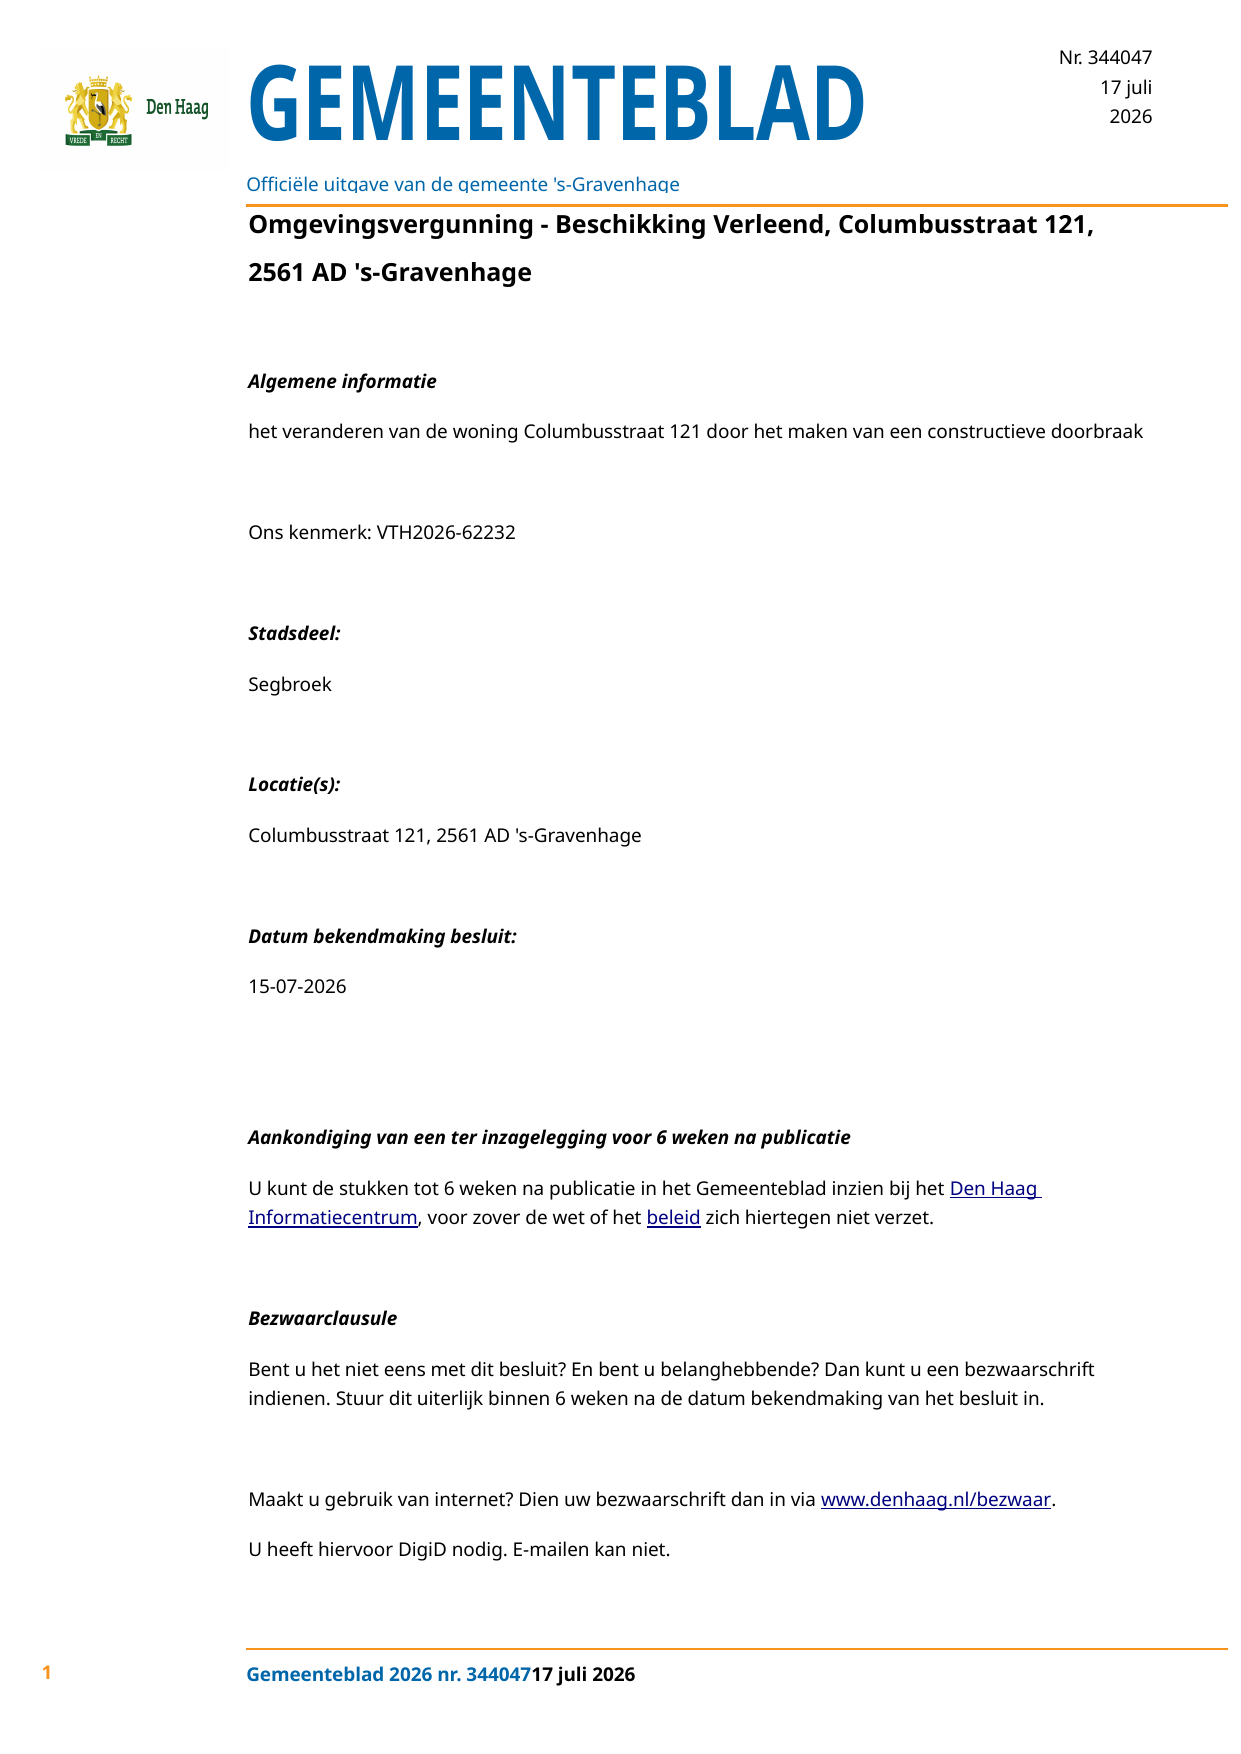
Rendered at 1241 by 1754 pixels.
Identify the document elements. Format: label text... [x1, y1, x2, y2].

text Stadsdeel: [248, 620, 1152, 646]
text Aankondiging van een ter inzagelegging voor 6 weken na publicatie [248, 1124, 1152, 1150]
text Locatie(s): [248, 772, 1152, 797]
text Omgevingsvergunning - Beschikking Verleend, Columbusstraat 121, 2561 AD 's-Gravenhage [248, 207, 1152, 288]
text Bezwaarclausule [248, 1305, 1152, 1331]
text U kunt de stukken tot 6 weken na publicatie in het Gemeenteblad inzien bij het Den Haag Informatiecentrum, voor zover de wet of het beleid zich hiertegen niet verzet. [248, 1175, 1152, 1230]
text het veranderen van de woning Columbusstraat 121 door het maken van een constructieve doorbraak [248, 419, 1152, 444]
text 15-07-2026 [248, 973, 1152, 999]
text Ons kenmerk: VTH2026-62232 [248, 519, 1152, 545]
text Columbusstraat 121, 2561 AD 's-Gravenhage [248, 822, 1152, 848]
text Maakt u gebruik van internet? Dien uw bezwaarschrift dan in via www.denhaag.nl/bezwaar. [248, 1486, 1152, 1512]
text Bent u het niet eens met dit besluit? En bent u belanghebbende? Dan kunt u een bezwaarschrift indienen. Stuur dit uiterlijk binnen 6 weken na de datum bekendmaking van het besluit in. [248, 1356, 1152, 1411]
picture [41, 47, 231, 172]
text Segbroek [248, 671, 1152, 697]
text Algemene informatie [248, 368, 1152, 394]
text U heeft hiervoor DigiD nodig. E-mailen kan niet. [248, 1537, 1152, 1562]
text Datum bekendmaking besluit: [248, 923, 1152, 949]
